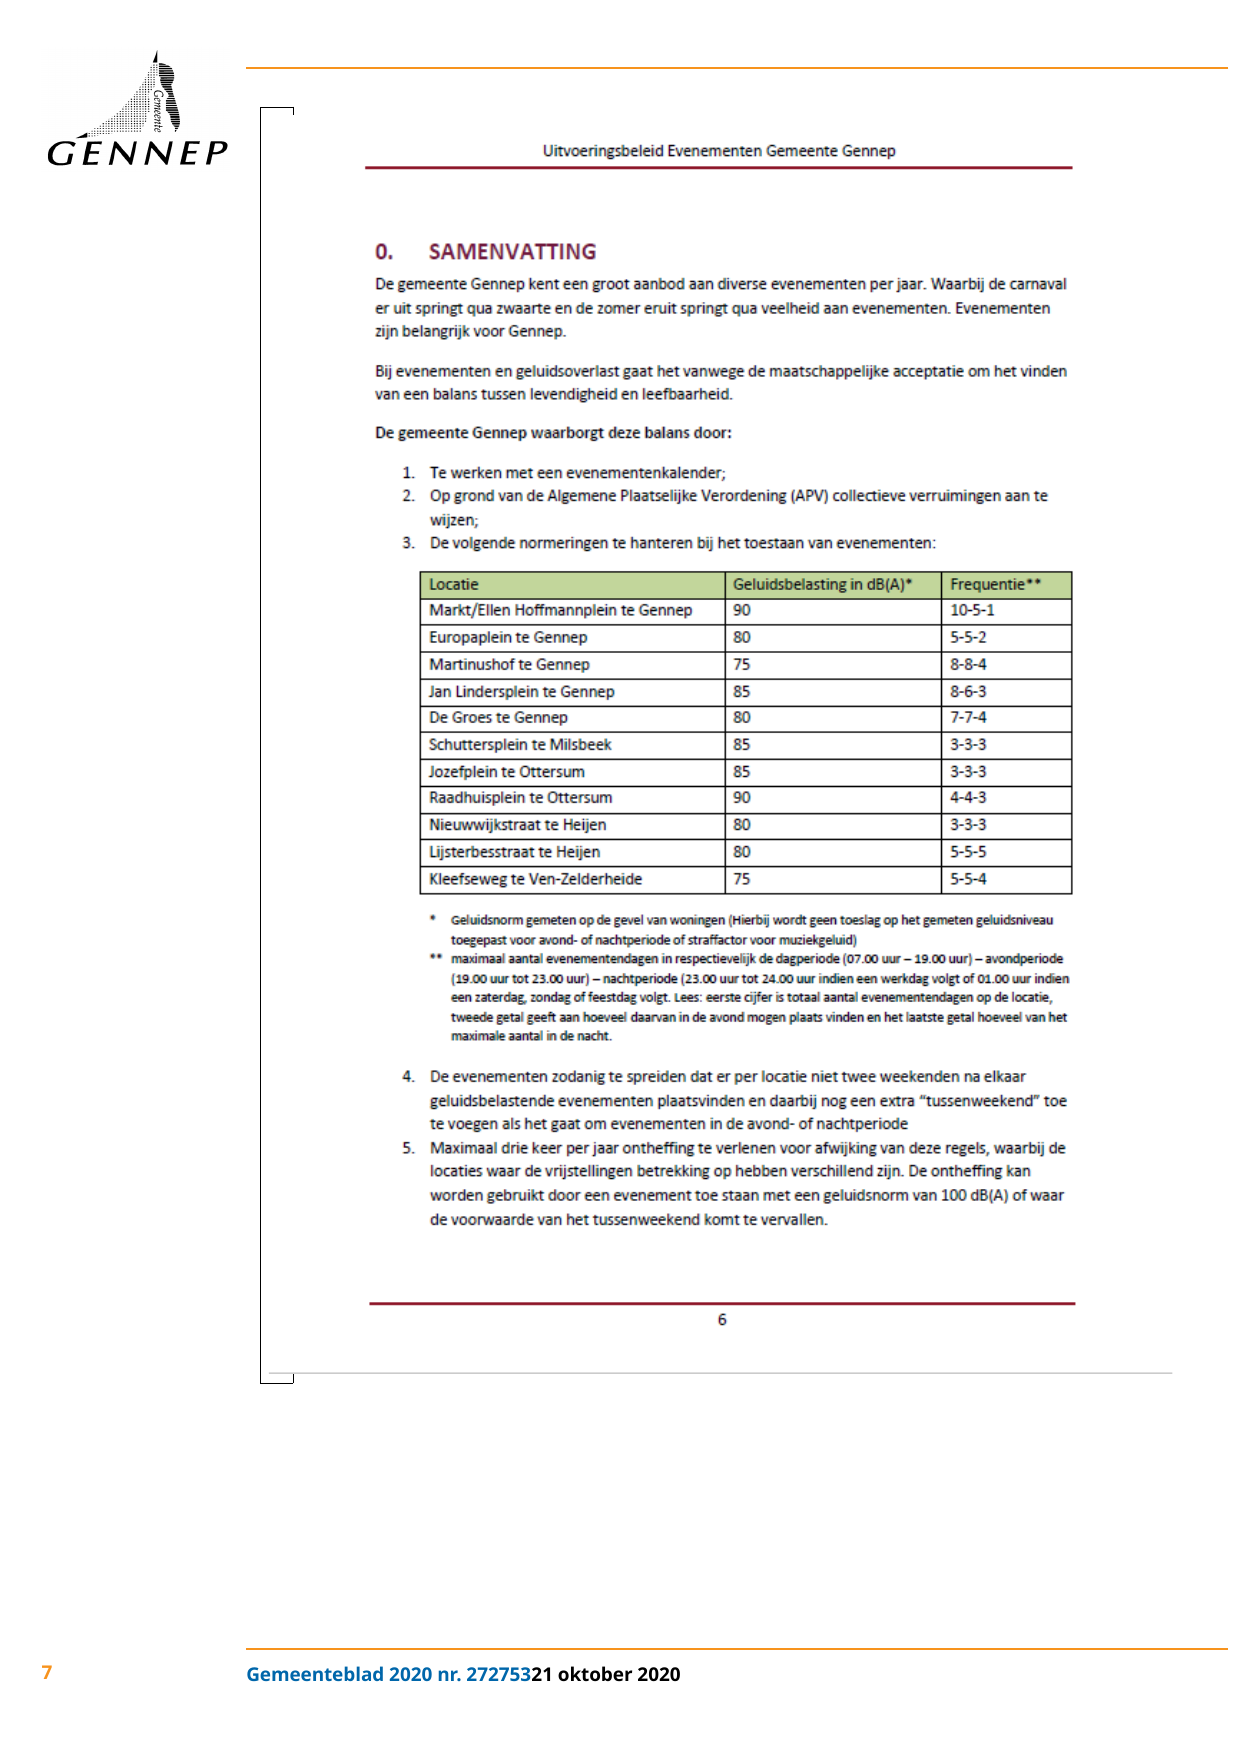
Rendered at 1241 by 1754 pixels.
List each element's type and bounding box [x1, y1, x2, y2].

picture [41, 47, 231, 172]
picture [268, 115, 1173, 1374]
